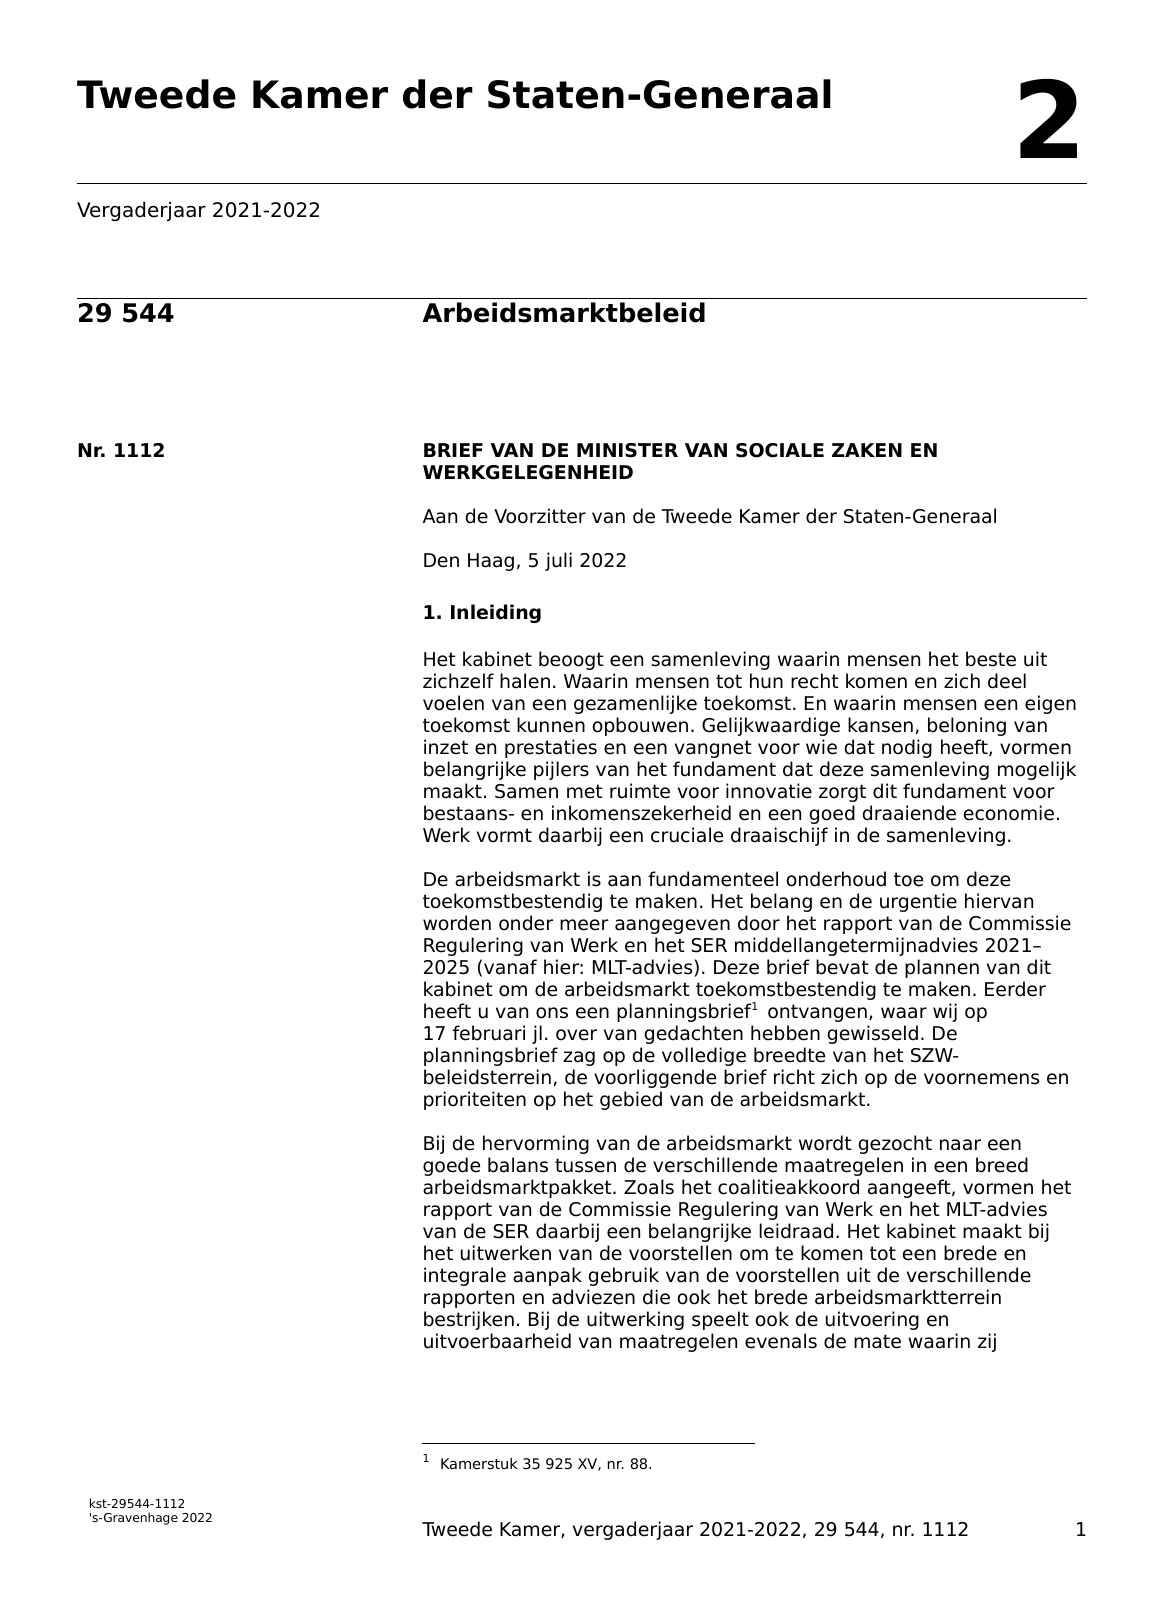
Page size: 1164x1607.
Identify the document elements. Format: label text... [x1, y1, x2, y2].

subtitle 1. Inleiding [422, 602, 1087, 624]
table_header Tweede Kamer der Staten-Generaal [77, 59, 886, 183]
table_cell Vergaderjaar 2021-2022 [77, 184, 1087, 298]
text Kamerstuk 35 925 XV, nr. 88. [422, 1452, 1087, 1474]
subtitle 29 544 Arbeidsmarktbeleid [77, 299, 1087, 329]
text 's-Gravenhage 2022 [88, 1511, 323, 1525]
text Den Haag, 5 juli 2022 [422, 550, 1087, 572]
text De arbeidsmarkt is aan fundamenteel onderhoud toe om deze toekomstbestendig te maken. Het belang en de urgentie hiervan worden onder meer aangegeven door het rapport van de Commissie Regulering van Werk en het SER middellangetermijnadvies 2021–2025 (vanaf hier: MLT-advies). Deze brief bevat de plannen van dit kabinet om de arbeidsmarkt toekomstbestendig te maken. Eerder heeft u van ons een planningsbrief ontvangen, waar wij op 17 februari jl. over van gedachten hebben gewisseld. De planningsbrief zag op de volledige breedte van het SZW-beleidsterrein, de voorliggende brief richt zich op de voornemens en prioriteiten op het gebied van de arbeidsmarkt. [422, 869, 1087, 1111]
table_header 2 [886, 59, 1087, 183]
text kst-29544-1112 [88, 1497, 323, 1511]
text Het kabinet beoogt een samenleving waarin mensen het beste uit zichzelf halen. Waarin mensen tot hun recht komen en zich deel voelen van een gezamenlijke toekomst. En waarin mensen een eigen toekomst kunnen opbouwen. Gelijkwaardige kansen, beloning van inzet en prestaties en een vangnet voor wie dat nodig heeft, vormen belangrijke pijlers van het fundament dat deze samenleving mogelijk maakt. Samen met ruimte voor innovatie zorgt dit fundament voor bestaans- en inkomenszekerheid en een goed draaiende economie. Werk vormt daarbij een cruciale draaischijf in de samenleving. [422, 649, 1087, 847]
text Bij de hervorming van de arbeidsmarkt wordt gezocht naar een goede balans tussen de verschillende maatregelen in een breed arbeidsmarktpakket. Zoals het coalitieakkoord aangeeft, vormen het rapport van de Commissie Regulering van Werk en het MLT-advies van de SER daarbij een belangrijke leidraad. Het kabinet maakt bij het uitwerken van de voorstellen om te komen tot een brede en integrale aanpak gebruik van de voorstellen uit de verschillende rapporten en adviezen die ook het brede arbeidsmarktterrein bestrijken. Bij de uitwerking speelt ook de uitvoering en uitvoerbaarheid van maatregelen evenals de mate waarin zij [422, 1133, 1087, 1353]
text Aan de Voorzitter van de Tweede Kamer der Staten-Generaal [422, 506, 1087, 528]
subtitle Nr. 1112 BRIEF VAN DE MINISTER VAN SOCIALE ZAKEN EN WERKGELEGENHEID [77, 440, 1087, 484]
